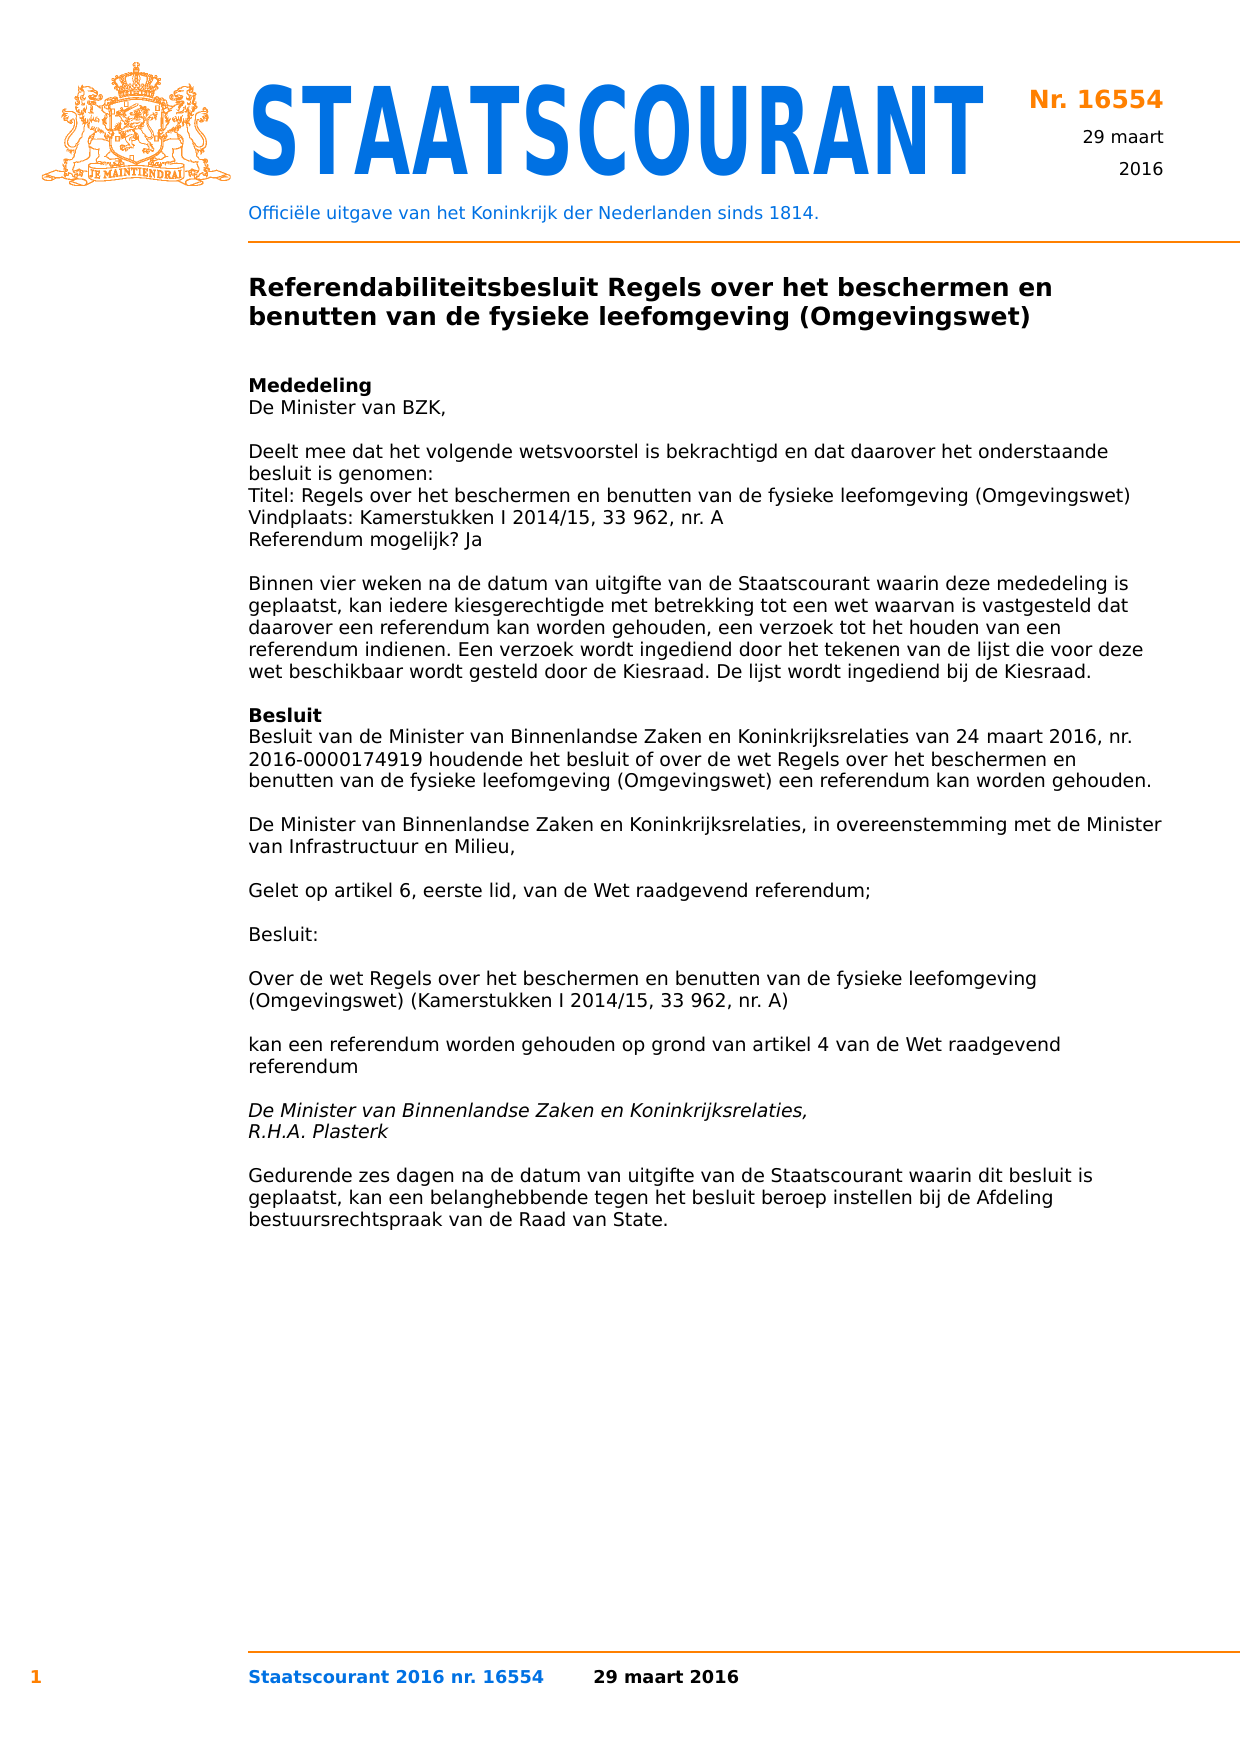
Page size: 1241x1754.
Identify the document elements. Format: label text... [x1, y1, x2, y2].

text Besluit van de Minister van Binnenlandse Zaken en Koninkrijksrelaties van 24 maart 2016, nr. 2016-0000174919 houdende het besluit of over de wet Regels over het beschermen en benutten van de fysieke leefomgeving (Omgevingswet) een referendum kan worden gehouden. [248, 726, 1163, 792]
text Deelt mee dat het volgende wetsvoorstel is bekrachtigd en dat daarover het onderstaande besluit is genomen: [248, 441, 1163, 485]
text Gedurende zes dagen na de datum van uitgifte van de Staatscourant waarin dit besluit is geplaatst, kan een belanghebbende tegen het besluit beroep instellen bij de Afdeling bestuursrechtspraak van de Raad van State. [248, 1165, 1163, 1231]
text De Minister van BZK, [248, 397, 1163, 419]
text Vindplaats: Kamerstukken I 2014/15, 33 962, nr. A [248, 507, 1163, 529]
table_header STAATSCOURANT [248, 62, 998, 203]
table_cell 29 maart [998, 121, 1240, 153]
text De Minister van Binnenlandse Zaken en Koninkrijksrelaties, R.H.A. Plasterk [248, 1099, 1163, 1143]
table_header Nr. 16554 [998, 62, 1240, 121]
text Gelet op artikel 6, eerste lid, van de Wet raadgevend referendum; [248, 880, 1163, 902]
text Besluit: [248, 924, 1163, 946]
picture [41, 62, 231, 186]
subtitle Referendabiliteitsbesluit Regels over het beschermen en benutten van de fysieke leefomgeving (Omgevingswet) [248, 273, 1163, 331]
text Binnen vier weken na de datum van uitgifte van de Staatscourant waarin deze mededeling is geplaatst, kan iedere kiesgerechtigde met betrekking tot een wet waarvan is vastgesteld dat daarover een referendum kan worden gehouden, een verzoek tot het houden van een referendum indienen. Een verzoek wordt ingediend door het tekenen van de lijst die voor deze wet beschikbaar wordt gesteld door de Kiesraad. De lijst wordt ingediend bij de Kiesraad. [248, 573, 1163, 683]
table_header [25, 62, 248, 241]
table_cell 2016 [998, 153, 1240, 203]
text kan een referendum worden gehouden op grond van artikel 4 van de Wet raadgevend referendum [248, 1034, 1163, 1078]
text Mededeling [248, 375, 1163, 397]
table_cell Officiële uitgave van het Koninkrijk der Nederlanden sinds 1814. [248, 203, 1240, 241]
text De Minister van Binnenlandse Zaken en Koninkrijksrelaties, in overeenstemming met de Minister van Infrastructuur en Milieu, [248, 814, 1163, 858]
text Over de wet Regels over het beschermen en benutten van de fysieke leefomgeving (Omgevingswet) (Kamerstukken I 2014/15, 33 962, nr. A) [248, 968, 1163, 1012]
text Referendum mogelijk? Ja [248, 529, 1163, 551]
text Besluit [248, 704, 1163, 726]
text Titel: Regels over het beschermen en benutten van de fysieke leefomgeving (Omgevingswet) [248, 485, 1163, 507]
